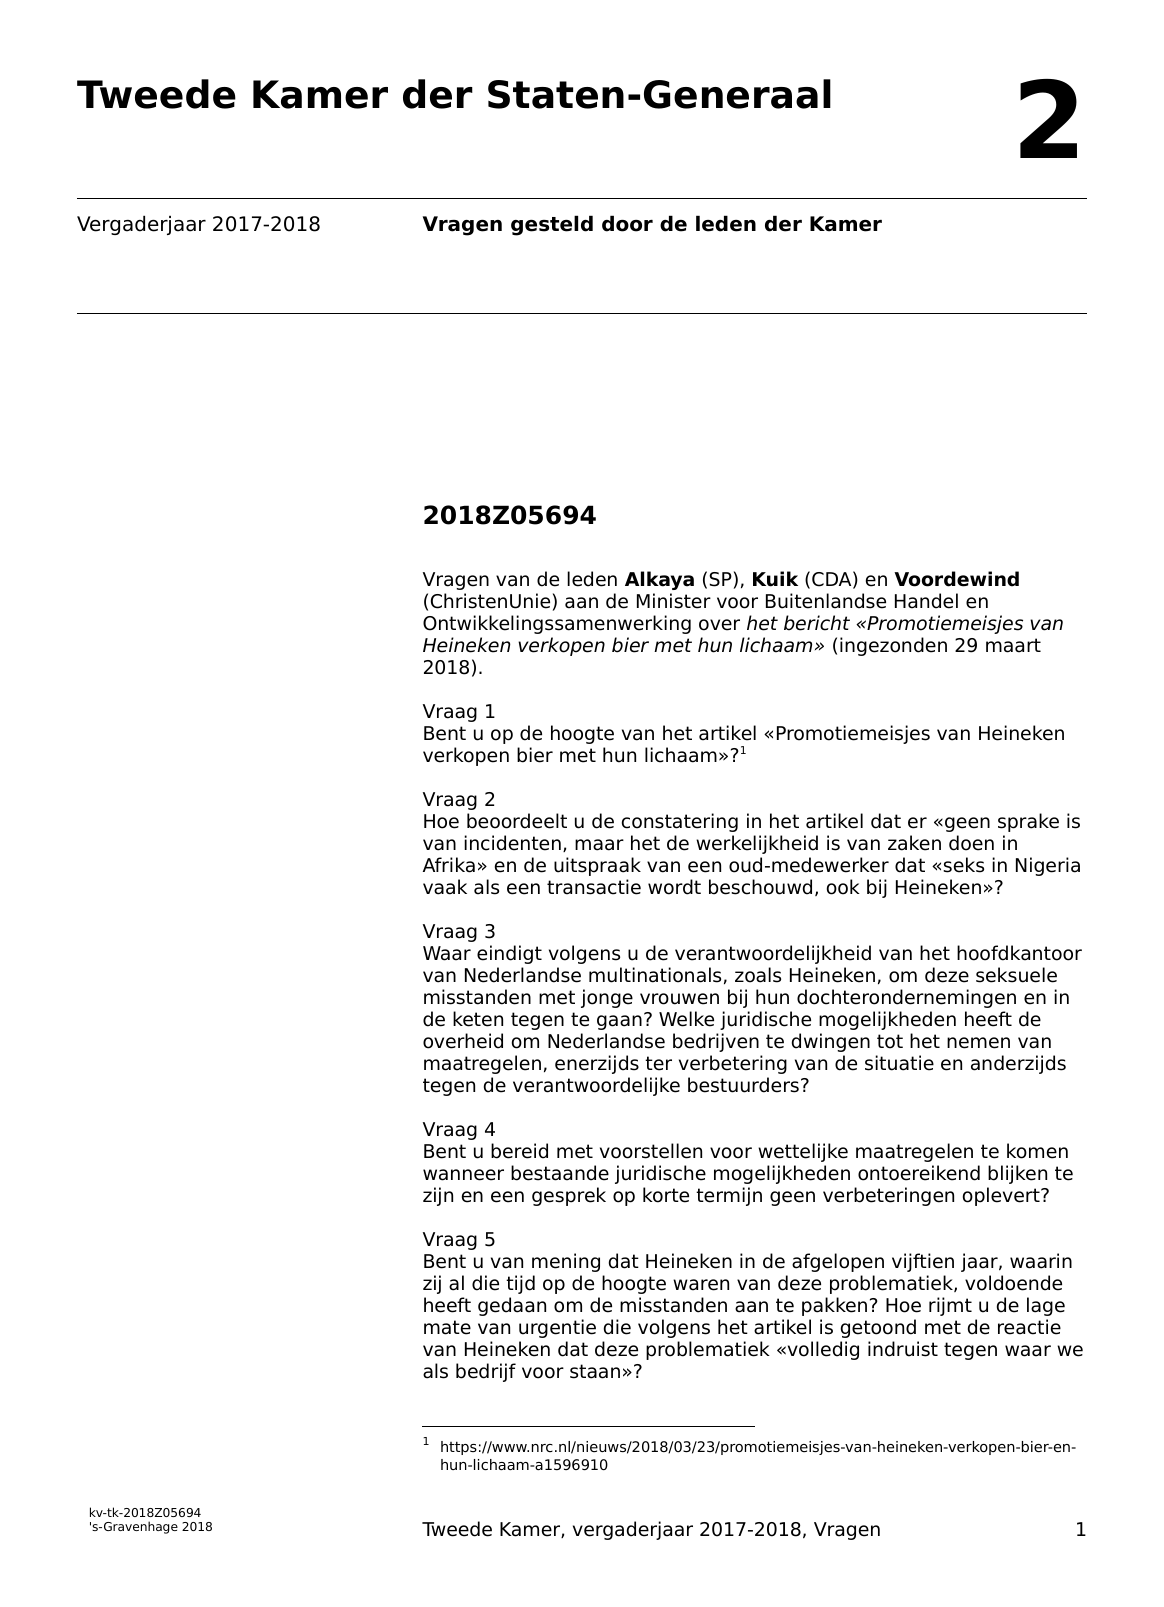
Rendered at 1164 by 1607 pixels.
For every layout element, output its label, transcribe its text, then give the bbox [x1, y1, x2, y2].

text Vraag 2 [422, 789, 1087, 811]
text https://www.nrc.nl/nieuws/2018/03/23/promotiemeisjes-van-heineken-verkopen-bier-en-hun-lichaam-a1596910 [422, 1435, 1087, 1474]
text Bent u van mening dat Heineken in de afgelopen vijftien jaar, waarin zij al die tijd op de hoogte waren van deze problematiek, voldoende heeft gedaan om de misstanden aan te pakken? Hoe rijmt u de lage mate van urgentie die volgens het artikel is getoond met de reactie van Heineken dat deze problematiek «volledig indruist tegen waar we als bedrijf voor staan»? [422, 1251, 1087, 1383]
text Vraag 4 [422, 1119, 1087, 1141]
text Vraag 5 [422, 1229, 1087, 1251]
text Hoe beoordeelt u de constatering in het artikel dat er «geen sprake is van incidenten, maar het de werkelijkheid is van zaken doen in Afrika» en de uitspraak van een oud-medewerker dat «seks in Nigeria vaak als een transactie wordt beschouwd, ook bij Heineken»? [422, 811, 1087, 899]
table_header 2 [886, 59, 1087, 198]
table_cell Vergaderjaar 2017-2018 [77, 199, 422, 313]
text Waar eindigt volgens u de verantwoordelijkheid van het hoofdkantoor van Nederlandse multinationals, zoals Heineken, om deze seksuele misstanden met jonge vrouwen bij hun dochterondernemingen en in de keten tegen te gaan? Welke juridische mogelijkheden heeft de overheid om Nederlandse bedrijven te dwingen tot het nemen van maatregelen, enerzijds ter verbetering van de situatie en anderzijds tegen de verantwoordelijke bestuurders? [422, 943, 1087, 1097]
text kv-tk-2018Z05694 [88, 1506, 323, 1520]
text Bent u bereid met voorstellen voor wettelijke maatregelen te komen wanneer bestaande juridische mogelijkheden ontoereikend blijken te zijn en een gesprek op korte termijn geen verbeteringen oplevert? [422, 1141, 1087, 1207]
table_header Tweede Kamer der Staten-Generaal [77, 59, 886, 198]
text Bent u op de hoogte van het artikel «Promotiemeisjes van Heineken verkopen bier met hun lichaam»? [422, 723, 1087, 767]
text Vraag 1 [422, 701, 1087, 723]
table_cell Vragen gesteld door de leden der Kamer [422, 199, 1087, 313]
text 2018Z05694 [422, 501, 1087, 531]
text Vragen van de leden Alkaya (SP), Kuik (CDA) en Voordewind (ChristenUnie) aan de Minister voor Buitenlandse Handel en Ontwikkelingssamenwerking over het bericht «Promotiemeisjes van Heineken verkopen bier met hun lichaam» (ingezonden 29 maart 2018). [422, 569, 1087, 679]
text 's-Gravenhage 2018 [88, 1520, 323, 1534]
text Vraag 3 [422, 921, 1087, 943]
